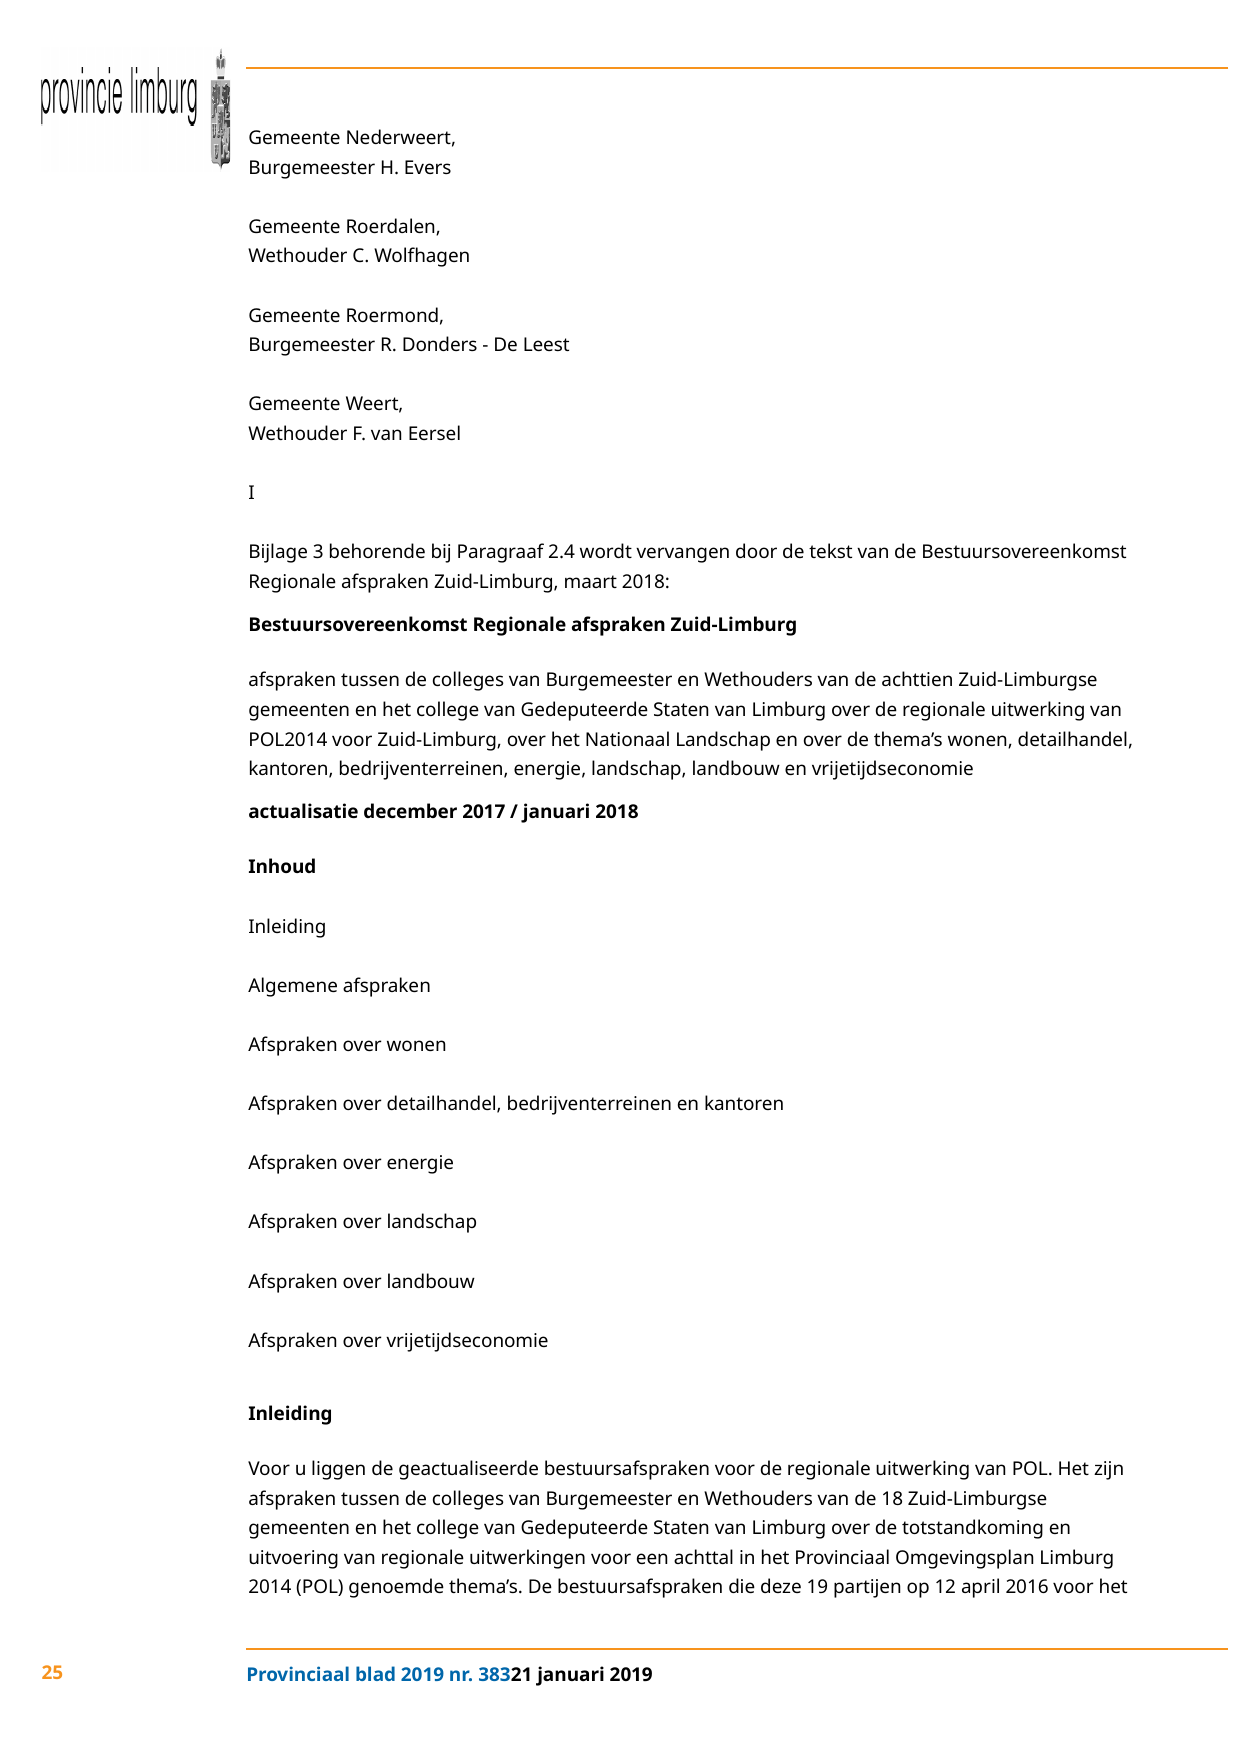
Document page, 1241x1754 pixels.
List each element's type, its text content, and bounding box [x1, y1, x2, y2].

text Algemene afspraken [248, 972, 1152, 998]
text Inleiding [248, 913, 1152, 939]
text Gemeente Weert, [248, 391, 1152, 416]
text Inhoud [248, 854, 1152, 879]
text Gemeente Roermond, [248, 302, 1152, 328]
text Bijlage 3 behorende bij Paragraaf 2.4 wordt vervangen door de tekst van de Bestuursovereenkomst Regionale afspraken Zuid-Limburg, maart 2018: [248, 538, 1152, 594]
picture [41, 47, 231, 172]
text Afspraken over landschap [248, 1209, 1152, 1234]
text Inleiding [248, 1400, 1152, 1426]
text Afspraken over energie [248, 1149, 1152, 1175]
text Afspraken over detailhandel, bedrijventerreinen en kantoren [248, 1090, 1152, 1116]
text Afspraken over vrijetijdseconomie [248, 1327, 1152, 1353]
text afspraken tussen de colleges van Burgemeester en Wethouders van de achttien Zuid-Limburgse gemeenten en het college van Gedeputeerde Staten van Limburg over de regionale uitwerking van POL2014 voor Zuid-Limburg, over het Nationaal Landschap en over de thema’s wonen, detailhandel, kantoren, bedrijventerreinen, energie, landschap, landbouw en vrijetijdseconomie [248, 667, 1152, 781]
text Bestuursovereenkomst Regionale afspraken Zuid-Limburg [248, 611, 1152, 637]
text Wethouder F. van Eersel [248, 420, 1152, 446]
text Afspraken over wonen [248, 1031, 1152, 1057]
text Afspraken over landbouw [248, 1268, 1152, 1294]
text Burgemeester R. Donders - De Leest [248, 331, 1152, 357]
text actualisatie december 2017 / januari 2018 [248, 798, 1152, 824]
text Wethouder C. Wolfhagen [248, 243, 1152, 268]
text Gemeente Roerdalen, [248, 213, 1152, 239]
text Voor u liggen de geactualiseerde bestuursafspraken voor de regionale uitwerking van POL. Het zijn afspraken tussen de colleges van Burgemeester en Wethouders van de 18 Zuid-Limburgse gemeenten en het college van Gedeputeerde Staten van Limburg over de totstandkoming en uitvoering van regionale uitwerkingen voor een achttal in het Provinciaal Omgevingsplan Limburg 2014 (POL) genoemde thema’s. De bestuursafspraken die deze 19 partijen op 12 april 2016 voor het [248, 1455, 1152, 1599]
text Burgemeester H. Evers [248, 154, 1152, 180]
text Gemeente Nederweert, [248, 124, 1152, 150]
text I [248, 479, 1152, 505]
